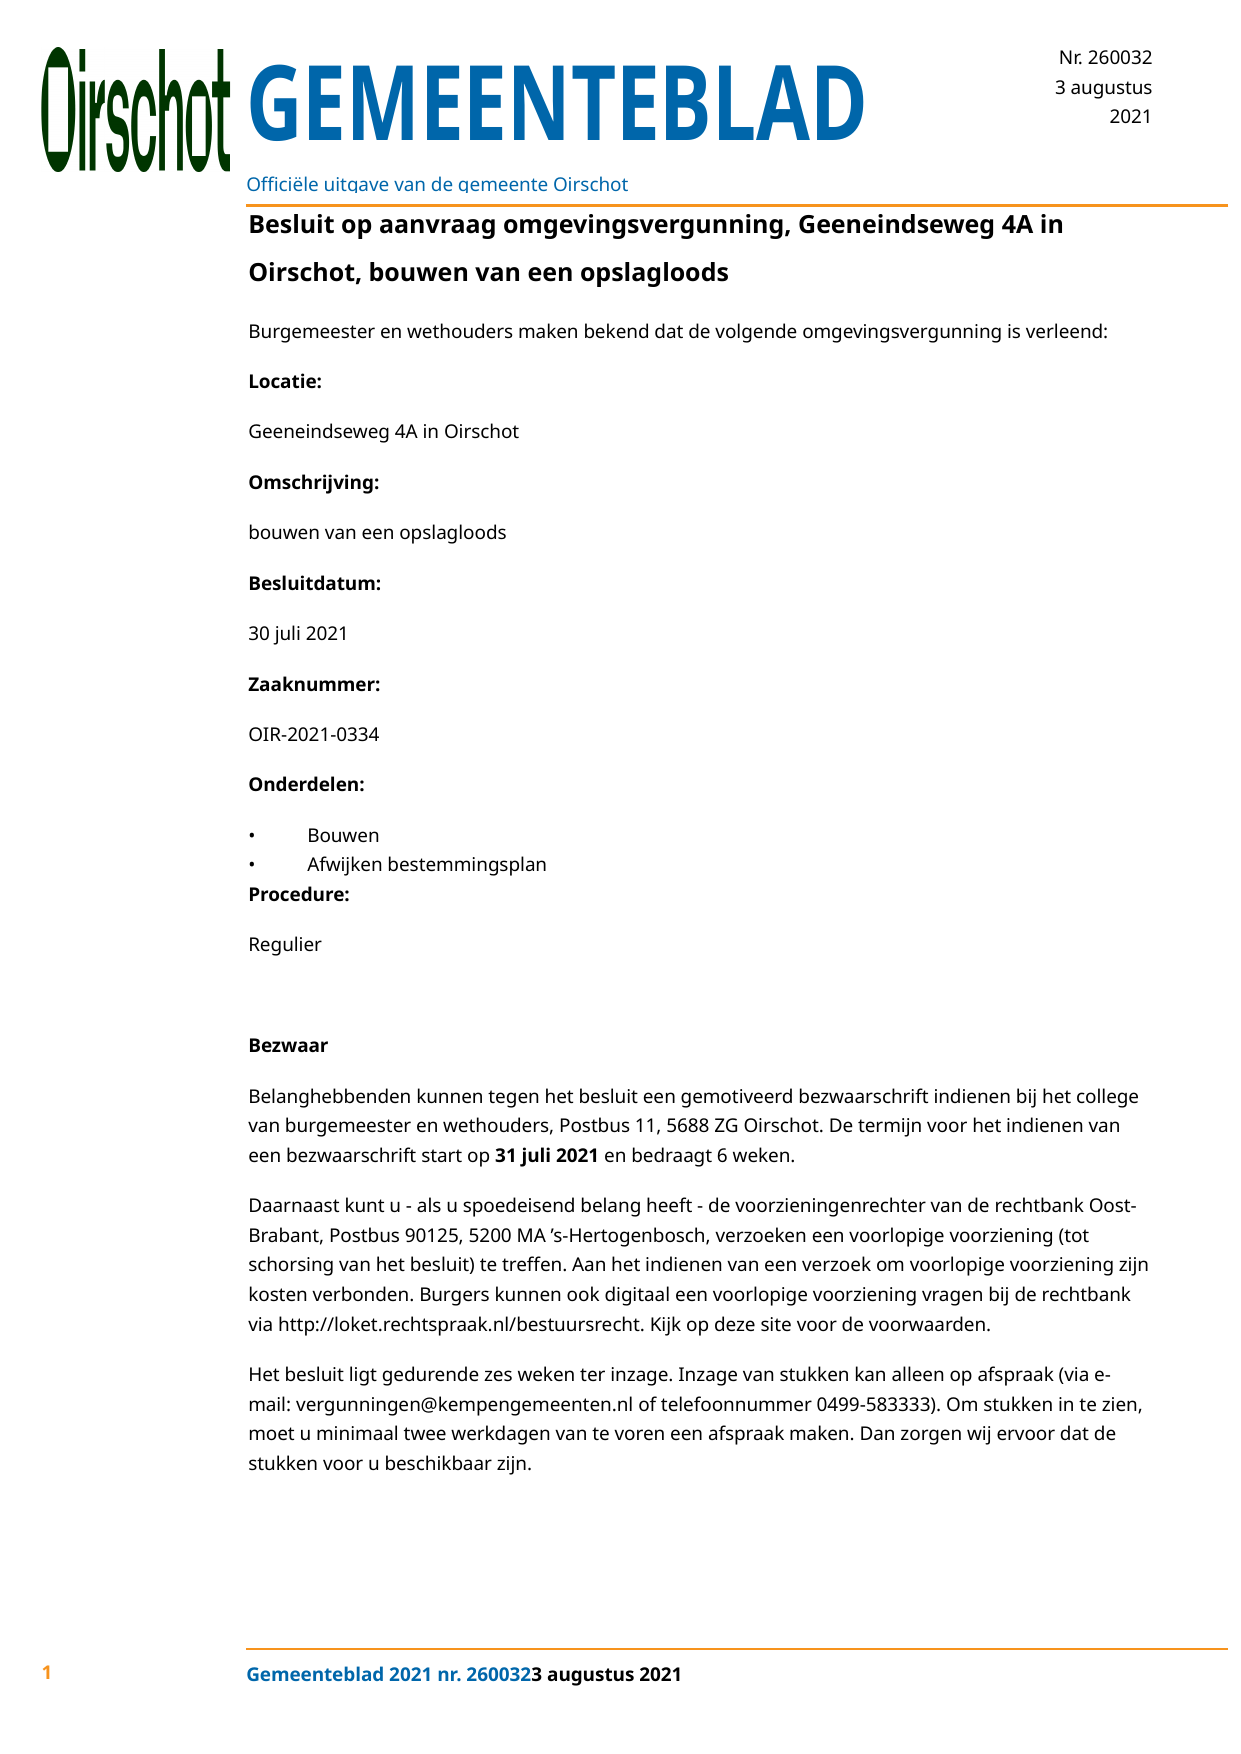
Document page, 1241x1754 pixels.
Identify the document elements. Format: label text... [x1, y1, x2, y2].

text Bezwaar [248, 1032, 1152, 1058]
text Besluit op aanvraag omgevingsvergunning, Geeneindseweg 4A in Oirschot, bouwen van een opslagloods [248, 207, 1152, 288]
text Het besluit ligt gedurende zes weken ter inzage. Inzage van stukken kan alleen op afspraak (via e-mail: vergunningen@kempengemeenten.nl of telefoonnummer 0499-583333). Om stukken in te zien, moet u minimaal twee werkdagen van te voren een afspraak maken. Dan zorgen wij ervoor dat de stukken voor u beschikbaar zijn. [248, 1361, 1152, 1476]
list Bouwen [248, 822, 1152, 848]
text Belanghebbenden kunnen tegen het besluit een gemotiveerd bezwaarschrift indienen bij het college van burgemeester en wethouders, Postbus 11, 5688 ZG Oirschot. De termijn voor het indienen van een bezwaarschrift start op 31 juli 2021 en bedraagt 6 weken. [248, 1083, 1152, 1168]
text Regulier [248, 932, 1152, 957]
text Geeneindseweg 4A in Oirschot [248, 419, 1152, 444]
list Afwijken bestemmingsplan [248, 852, 1152, 877]
text bouwen van een opslagloods [248, 519, 1152, 545]
text Burgemeester en wethouders maken bekend dat de volgende omgevingsvergunning is verleend: [248, 318, 1152, 344]
text Zaaknummer: [248, 671, 1152, 697]
picture [41, 47, 231, 172]
text Locatie: [248, 368, 1152, 394]
text OIR-2021-0334 [248, 721, 1152, 747]
text 30 juli 2021 [248, 620, 1152, 646]
text Onderdelen: [248, 772, 1152, 797]
text Besluitdatum: [248, 570, 1152, 596]
text Omschrijving: [248, 469, 1152, 495]
text Procedure: [248, 881, 1152, 907]
text Daarnaast kunt u - als u spoedeisend belang heeft - de voorzieningenrechter van de rechtbank Oost-Brabant, Postbus 90125, 5200 MA ’s-Hertogenbosch, verzoeken een voorlopige voorziening (tot schorsing van het besluit) te treffen. Aan het indienen van een verzoek om voorlopige voorziening zijn kosten verbonden. Burgers kunnen ook digitaal een voorlopige voorziening vragen bij de rechtbank via http://loket.rechtspraak.nl/bestuursrecht. Kijk op deze site voor de voorwaarden. [248, 1192, 1152, 1337]
